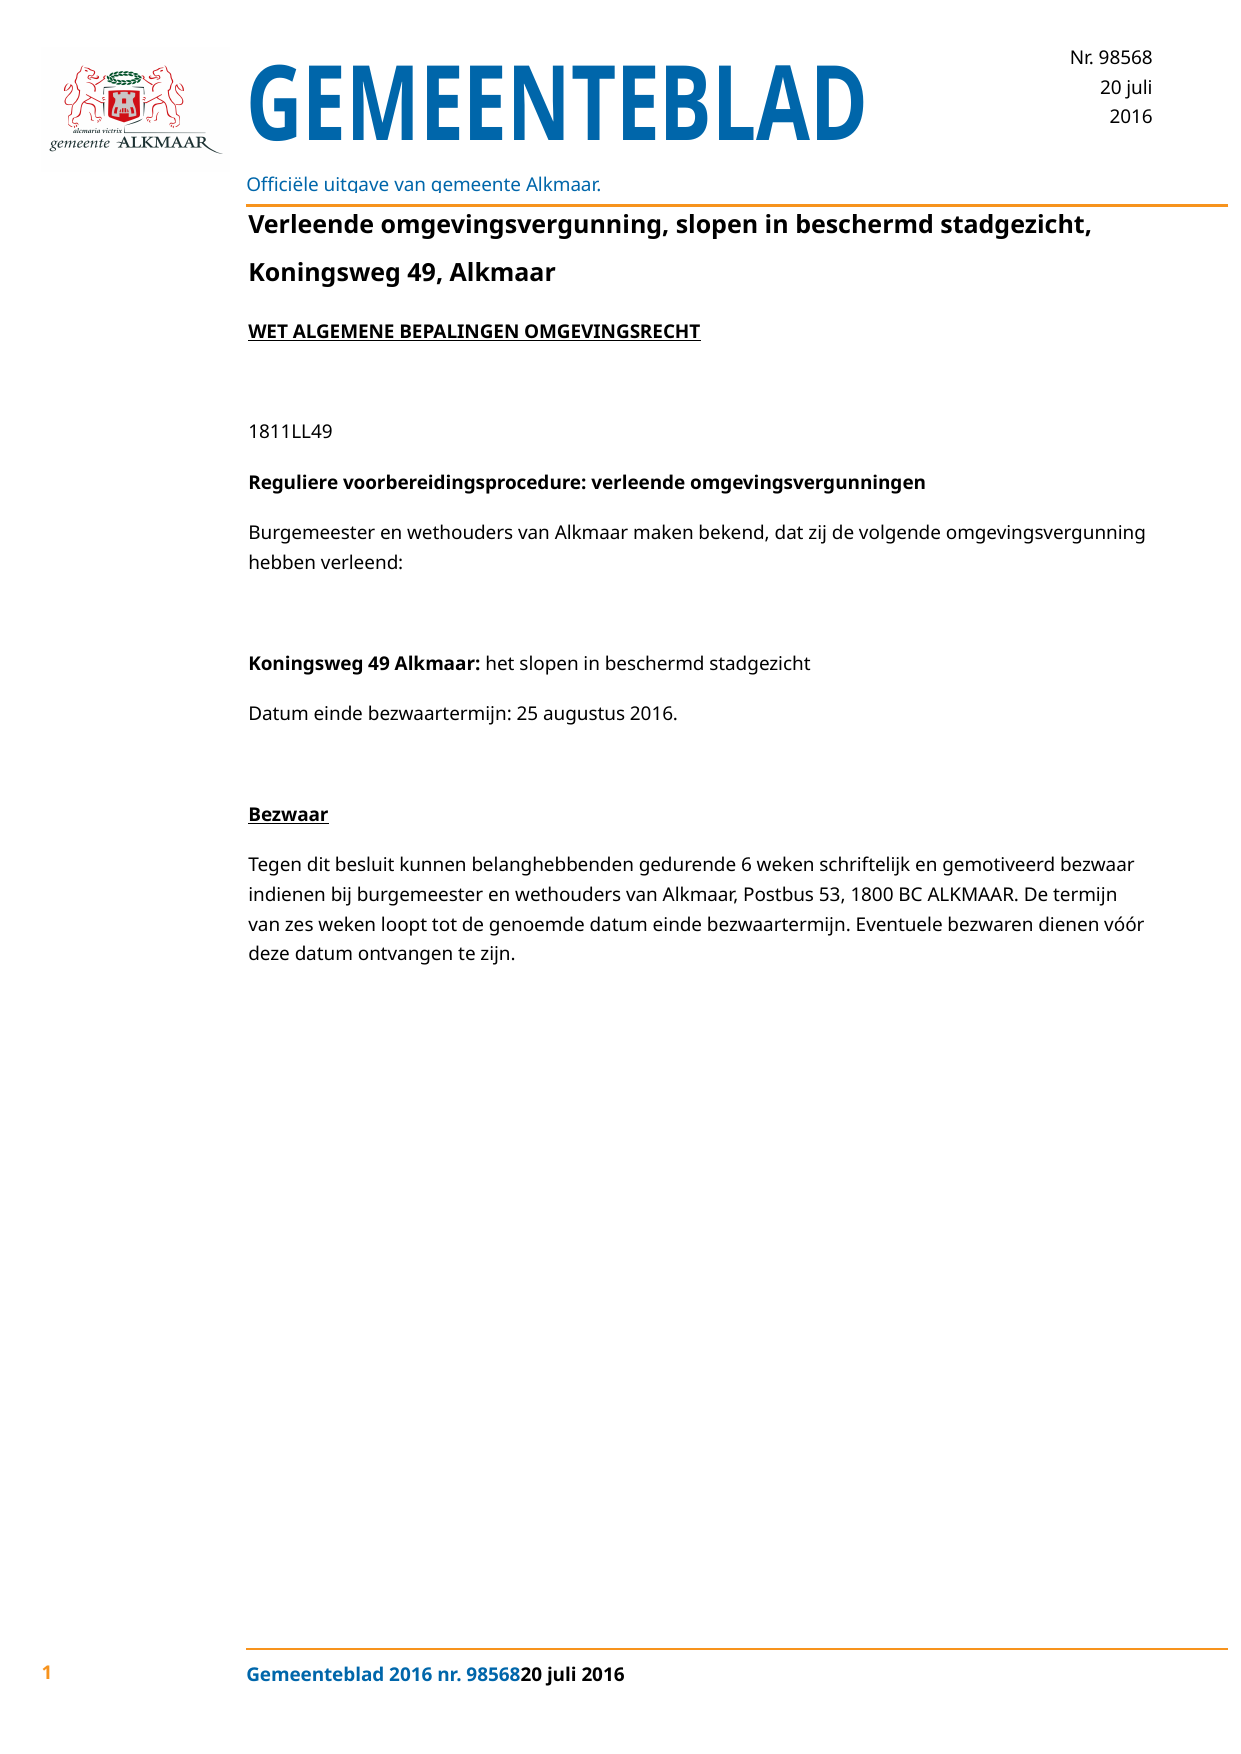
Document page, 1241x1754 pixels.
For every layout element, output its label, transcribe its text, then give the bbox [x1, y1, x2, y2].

text WET ALGEMENE BEPALINGEN OMGEVINGSRECHT [248, 318, 1152, 344]
text Koningsweg 49 Alkmaar: het slopen in beschermd stadgezicht [248, 650, 1152, 676]
text 1811LL49 [248, 419, 1152, 444]
picture [41, 47, 231, 172]
text Burgemeester en wethouders van Alkmaar maken bekend, dat zij de volgende omgevingsvergunning hebben verleend: [248, 519, 1152, 575]
text Bezwaar [248, 801, 1152, 827]
text Verleende omgevingsvergunning, slopen in beschermd stadgezicht, Koningsweg 49, Alkmaar [248, 207, 1152, 288]
text Tegen dit besluit kunnen belanghebbenden gedurende 6 weken schriftelijk en gemotiveerd bezwaar indienen bij burgemeester en wethouders van Alkmaar, Postbus 53, 1800 BC ALKMAAR. De termijn van zes weken loopt tot de genoemde datum einde bezwaartermijn. Eventuele bezwaren dienen vóór deze datum ontvangen te zijn. [248, 852, 1152, 966]
text Reguliere voorbereidingsprocedure: verleende omgevingsvergunningen [248, 469, 1152, 495]
text Datum einde bezwaartermijn: 25 augustus 2016. [248, 700, 1152, 726]
